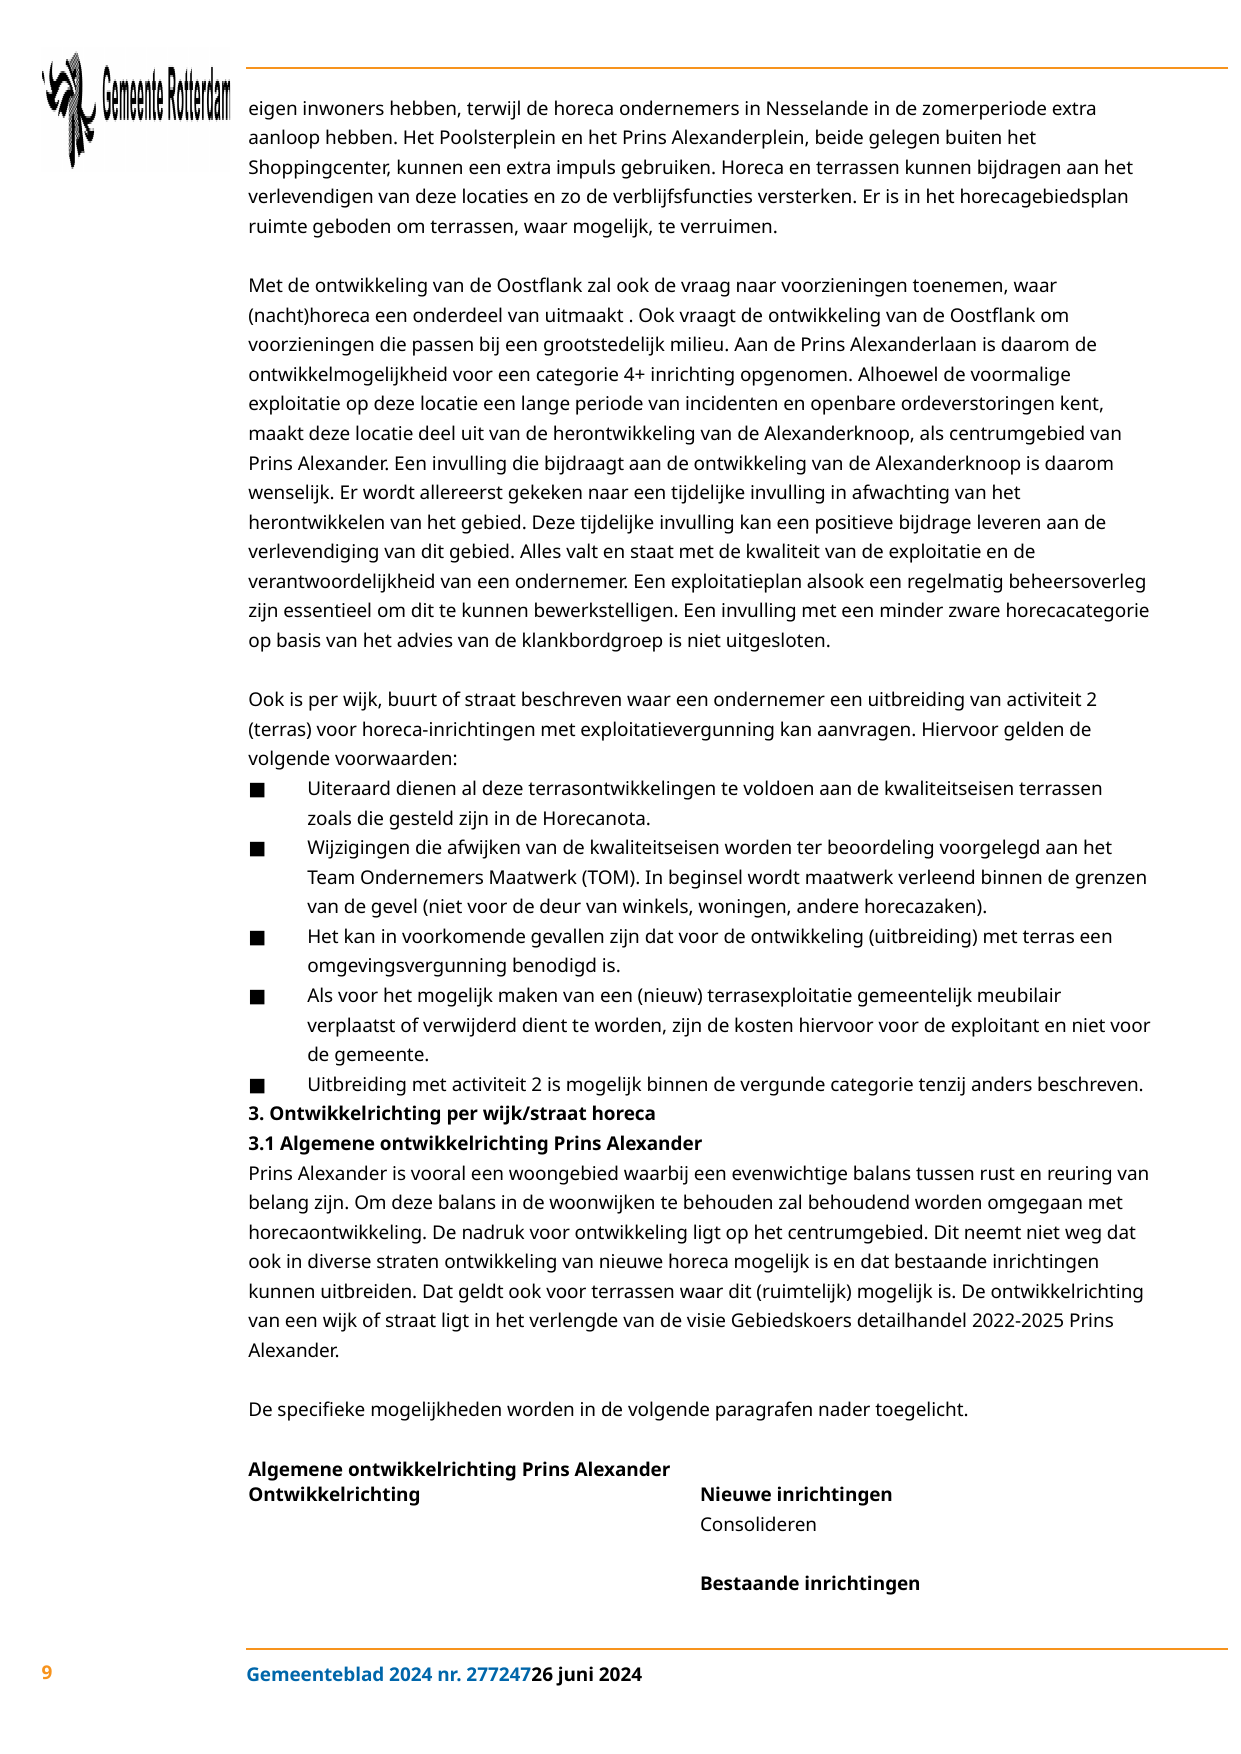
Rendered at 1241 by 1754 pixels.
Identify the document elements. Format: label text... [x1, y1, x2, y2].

text Ook is per wijk, buurt of straat beschreven waar een ondernemer een uitbreiding van activiteit 2 (terras) voor horeca-inrichtingen met exploitatievergunning kan aanvragen. Hiervoor gelden de volgende voorwaarden: [248, 686, 1152, 771]
list Het kan in voorkomende gevallen zijn dat voor de ontwikkeling (uitbreiding) met terras een omgevingsvergunning benodigd is. [248, 923, 1152, 978]
table_cell Ontwikkelrichting [248, 1481, 700, 1596]
picture [41, 47, 231, 172]
list Uiteraard dienen al deze terrasontwikkelingen te voldoen aan de kwaliteitseisen terrassen zoals die gesteld zijn in de Horecanota. [248, 775, 1152, 831]
list Uitbreiding met activiteit 2 is mogelijk binnen de vergunde categorie tenzij anders beschreven. [248, 1071, 1152, 1097]
text Met de ontwikkeling van de Oostflank zal ook de vraag naar voorzieningen toenemen, waar (nacht)horeca een onderdeel van uitmaakt . Ook vraagt de ontwikkeling van de Oostflank om voorzieningen die passen bij een grootstedelijk milieu. Aan de Prins Alexanderlaan is daarom de ontwikkelmogelijkheid voor een categorie 4+ inrichting opgenomen. Alhoewel de voormalige exploitatie op deze locatie een lange periode van incidenten en openbare ordeverstoringen kent, maakt deze locatie deel uit van de herontwikkeling van de Alexanderknoop, als centrumgebied van Prins Alexander. Een invulling die bijdraagt aan de ontwikkeling van de Alexanderknoop is daarom wenselijk. Er wordt allereerst gekeken naar een tijdelijke invulling in afwachting van het herontwikkelen van het gebied. Deze tijdelijke invulling kan een positieve bijdrage leveren aan de verlevendiging van dit gebied. Alles valt en staat met de kwaliteit van de exploitatie en de verantwoordelijkheid van een ondernemer. Een exploitatieplan alsook een regelmatig beheersoverleg zijn essentieel om dit te kunnen bewerkstelligen. Een invulling met een minder zware horecacategorie op basis van het advies van de klankbordgroep is niet uitgesloten. [248, 272, 1152, 653]
text eigen inwoners hebben, terwijl de horeca ondernemers in Nesselande in de zomerperiode extra aanloop hebben. Het Poolsterplein en het Prins Alexanderplein, beide gelegen buiten het Shoppingcenter, kunnen een extra impuls gebruiken. Horeca en terrassen kunnen bijdragen aan het verlevendigen van deze locaties en zo de verblijfsfuncties versterken. Er is in het horecagebiedsplan ruimte geboden om terrassen, waar mogelijk, te verruimen. [248, 95, 1152, 239]
list Wijzigingen die afwijken van de kwaliteitseisen worden ter beoordeling voorgelegd aan het Team Ondernemers Maatwerk (TOM). In beginsel wordt maatwerk verleend binnen de grenzen van de gevel (niet voor de deur van winkels, woningen, andere horecazaken). [248, 834, 1152, 919]
table_header Algemene ontwikkelrichting Prins Alexander [248, 1456, 1152, 1481]
text De specifieke mogelijkheden worden in de volgende paragrafen nader toegelicht. [248, 1396, 1152, 1422]
text 3. Ontwikkelrichting per wijk/straat horeca [248, 1101, 1152, 1126]
list Als voor het mogelijk maken van een (nieuw) terrasexploitatie gemeentelijk meubilair verplaatst of verwijderd dient te worden, zijn de kosten hiervoor voor de exploitant en niet voor de gemeente. [248, 982, 1152, 1067]
text 3.1 Algemene ontwikkelrichting Prins Alexander [248, 1130, 1152, 1156]
table_cell Nieuwe inrichtingen Consolideren Bestaande inrichtingen [700, 1481, 1152, 1596]
text Prins Alexander is vooral een woongebied waarbij een evenwichtige balans tussen rust en reuring van belang zijn. Om deze balans in de woonwijken te behouden zal behoudend worden omgegaan met horecaontwikkeling. De nadruk voor ontwikkeling ligt op het centrumgebied. Dit neemt niet weg dat ook in diverse straten ontwikkeling van nieuwe horeca mogelijk is en dat bestaande inrichtingen kunnen uitbreiden. Dat geldt ook voor terrassen waar dit (ruimtelijk) mogelijk is. De ontwikkelrichting van een wijk of straat ligt in het verlengde van de visie Gebiedskoers detailhandel 2022-2025 Prins Alexander. [248, 1160, 1152, 1363]
